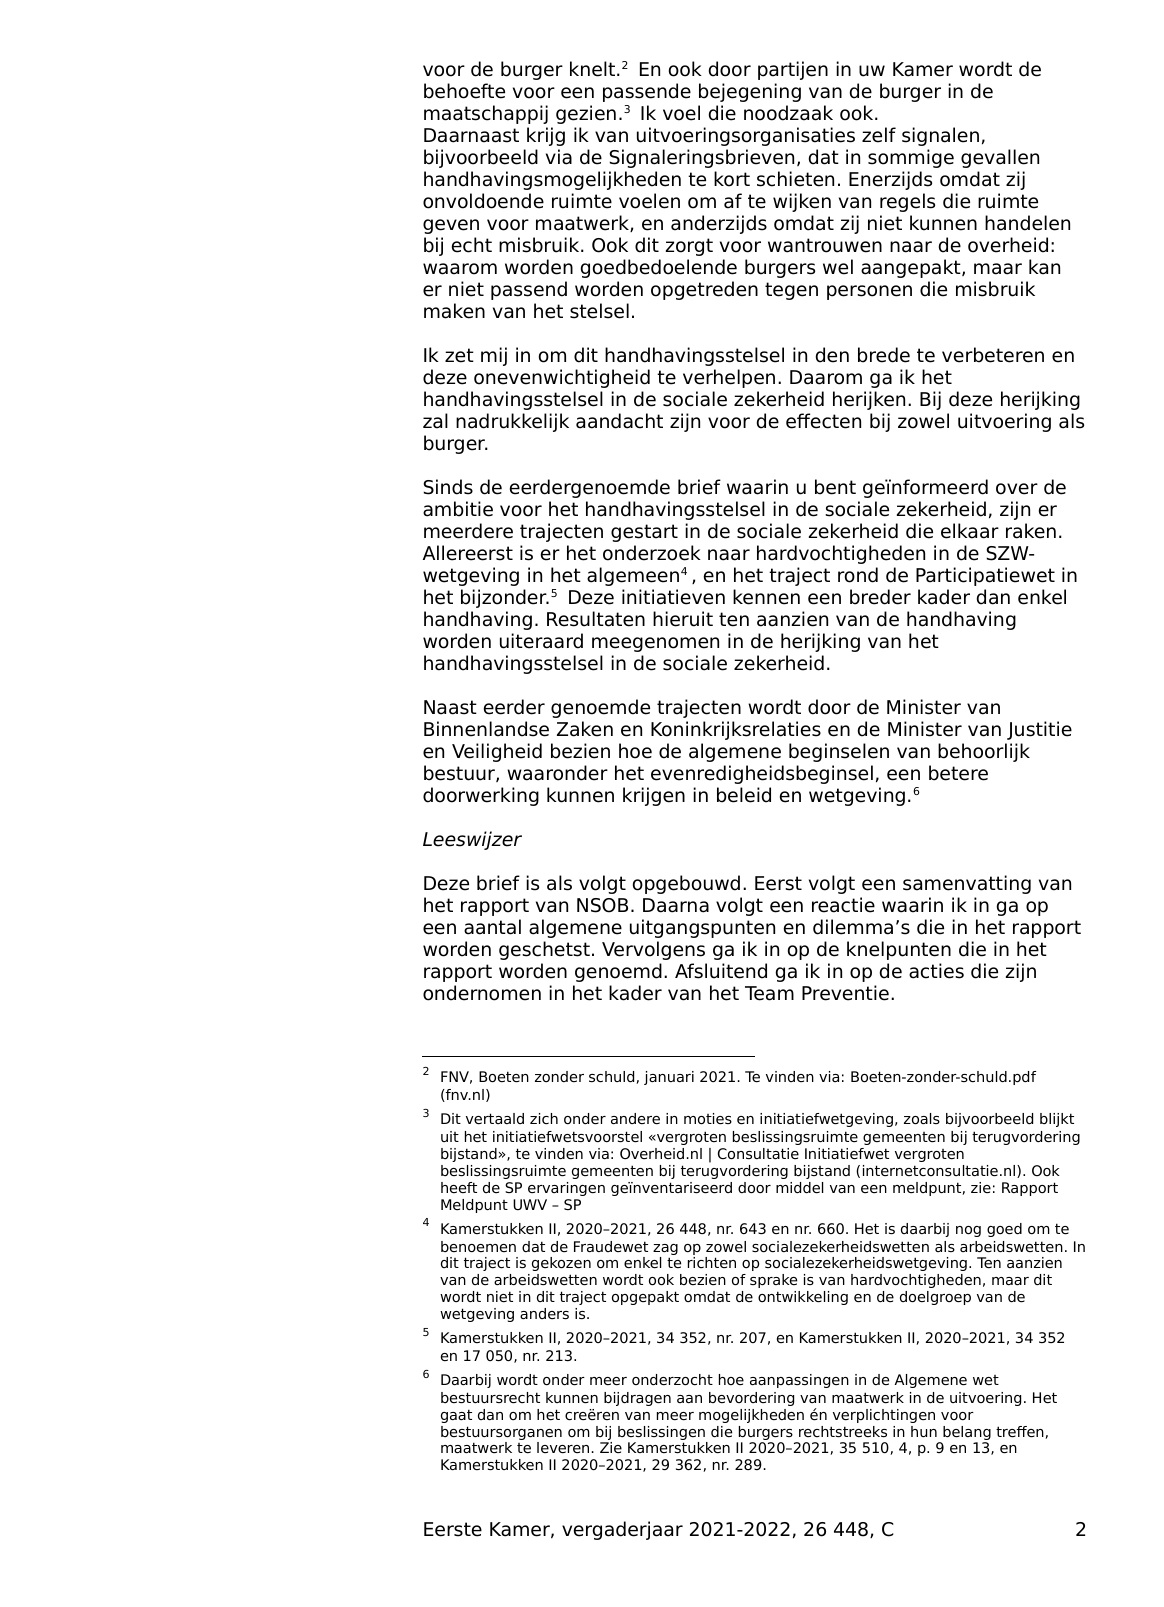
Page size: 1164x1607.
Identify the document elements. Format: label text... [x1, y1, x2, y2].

text Deze brief is als volgt opgebouwd. Eerst volgt een samenvatting van het rapport van NSOB. Daarna volgt een reactie waarin ik in ga op een aantal algemene uitgangspunten en dilemma’s die in het rapport worden geschetst. Vervolgens ga ik in op de knelpunten die in het rapport worden genoemd. Afsluitend ga ik in op de acties die zijn ondernomen in het kader van het Team Preventie. [422, 873, 1087, 1005]
text Daarnaast krijg ik van uitvoeringsorganisaties zelf signalen, bijvoorbeeld via de Signaleringsbrieven, dat in sommige gevallen handhavingsmogelijkheden te kort schieten. Enerzijds omdat zij onvoldoende ruimte voelen om af te wijken van regels die ruimte geven voor maatwerk, en anderzijds omdat zij niet kunnen handelen bij echt misbruik. Ook dit zorgt voor wantrouwen naar de overheid: waarom worden goedbedoelende burgers wel aangepakt, maar kan er niet passend worden opgetreden tegen personen die misbruik maken van het stelsel. [422, 125, 1087, 323]
text Kamerstukken II, 2020–2021, 26 448, nr. 643 en nr. 660. Het is daarbij nog goed om te benoemen dat de Fraudewet zag op zowel socialezekerheidswetten als arbeidswetten. In dit traject is gekozen om enkel te richten op socialezekerheidswetgeving. Ten aanzien van de arbeidswetten wordt ook bezien of sprake is van hardvochtigheden, maar dit wordt niet in dit traject opgepakt omdat de ontwikkeling en de doelgroep van de wetgeving anders is. [422, 1217, 1087, 1323]
subtitle Leeswijzer [422, 829, 1087, 851]
text Naast eerder genoemde trajecten wordt door de Minister van Binnenlandse Zaken en Koninkrijksrelaties en de Minister van Justitie en Veiligheid bezien hoe de algemene beginselen van behoorlijk bestuur, waaronder het evenredigheidsbeginsel, een betere doorwerking kunnen krijgen in beleid en wetgeving. [422, 697, 1087, 807]
text voor de burger knelt. En ook door partijen in uw Kamer wordt de behoefte voor een passende bejegening van de burger in de maatschappij gezien. Ik voel die noodzaak ook. [422, 59, 1087, 125]
text Kamerstukken II, 2020–2021, 34 352, nr. 207, en Kamerstukken II, 2020–2021, 34 352 en 17 050, nr. 213. [422, 1326, 1087, 1365]
text Dit vertaald zich onder andere in moties en initiatiefwetgeving, zoals bijvoorbeeld blijkt uit het initiatiefwetsvoorstel «vergroten beslissingsruimte gemeenten bij terugvordering bijstand», te vinden via: Overheid.nl | Consultatie Initiatiefwet vergroten beslissingsruimte gemeenten bij terugvordering bijstand (internetconsultatie.nl). Ook heeft de SP ervaringen geïnventariseerd door middel van een meldpunt, zie: Rapport Meldpunt UWV – SP [422, 1107, 1087, 1214]
text Daarbij wordt onder meer onderzocht hoe aanpassingen in de Algemene wet bestuursrecht kunnen bijdragen aan bevordering van maatwerk in de uitvoering. Het gaat dan om het creëren van meer mogelijkheden én verplichtingen voor bestuursorganen om bij beslissingen die burgers rechtstreeks in hun belang treffen, maatwerk te leveren. Zie Kamerstukken II 2020–2021, 35 510, 4, p. 9 en 13, en Kamerstukken II 2020–2021, 29 362, nr. 289. [422, 1368, 1087, 1474]
text Ik zet mij in om dit handhavingsstelsel in den brede te verbeteren en deze onevenwichtigheid te verhelpen. Daarom ga ik het handhavingsstelsel in de sociale zekerheid herijken. Bij deze herijking zal nadrukkelijk aandacht zijn voor de effecten bij zowel uitvoering als burger. [422, 345, 1087, 455]
text FNV, Boeten zonder schuld, januari 2021. Te vinden via: Boeten-zonder-schuld.pdf (fnv.nl) [422, 1065, 1087, 1104]
text Sinds de eerdergenoemde brief waarin u bent geïnformeerd over de ambitie voor het handhavingsstelsel in de sociale zekerheid, zijn er meerdere trajecten gestart in de sociale zekerheid die elkaar raken. Allereerst is er het onderzoek naar hardvochtigheden in de SZW-wetgeving in het algemeen, en het traject rond de Participatiewet in het bijzonder. Deze initiatieven kennen een breder kader dan enkel handhaving. Resultaten hieruit ten aanzien van de handhaving worden uiteraard meegenomen in de herijking van het handhavingsstelsel in de sociale zekerheid. [422, 477, 1087, 675]
